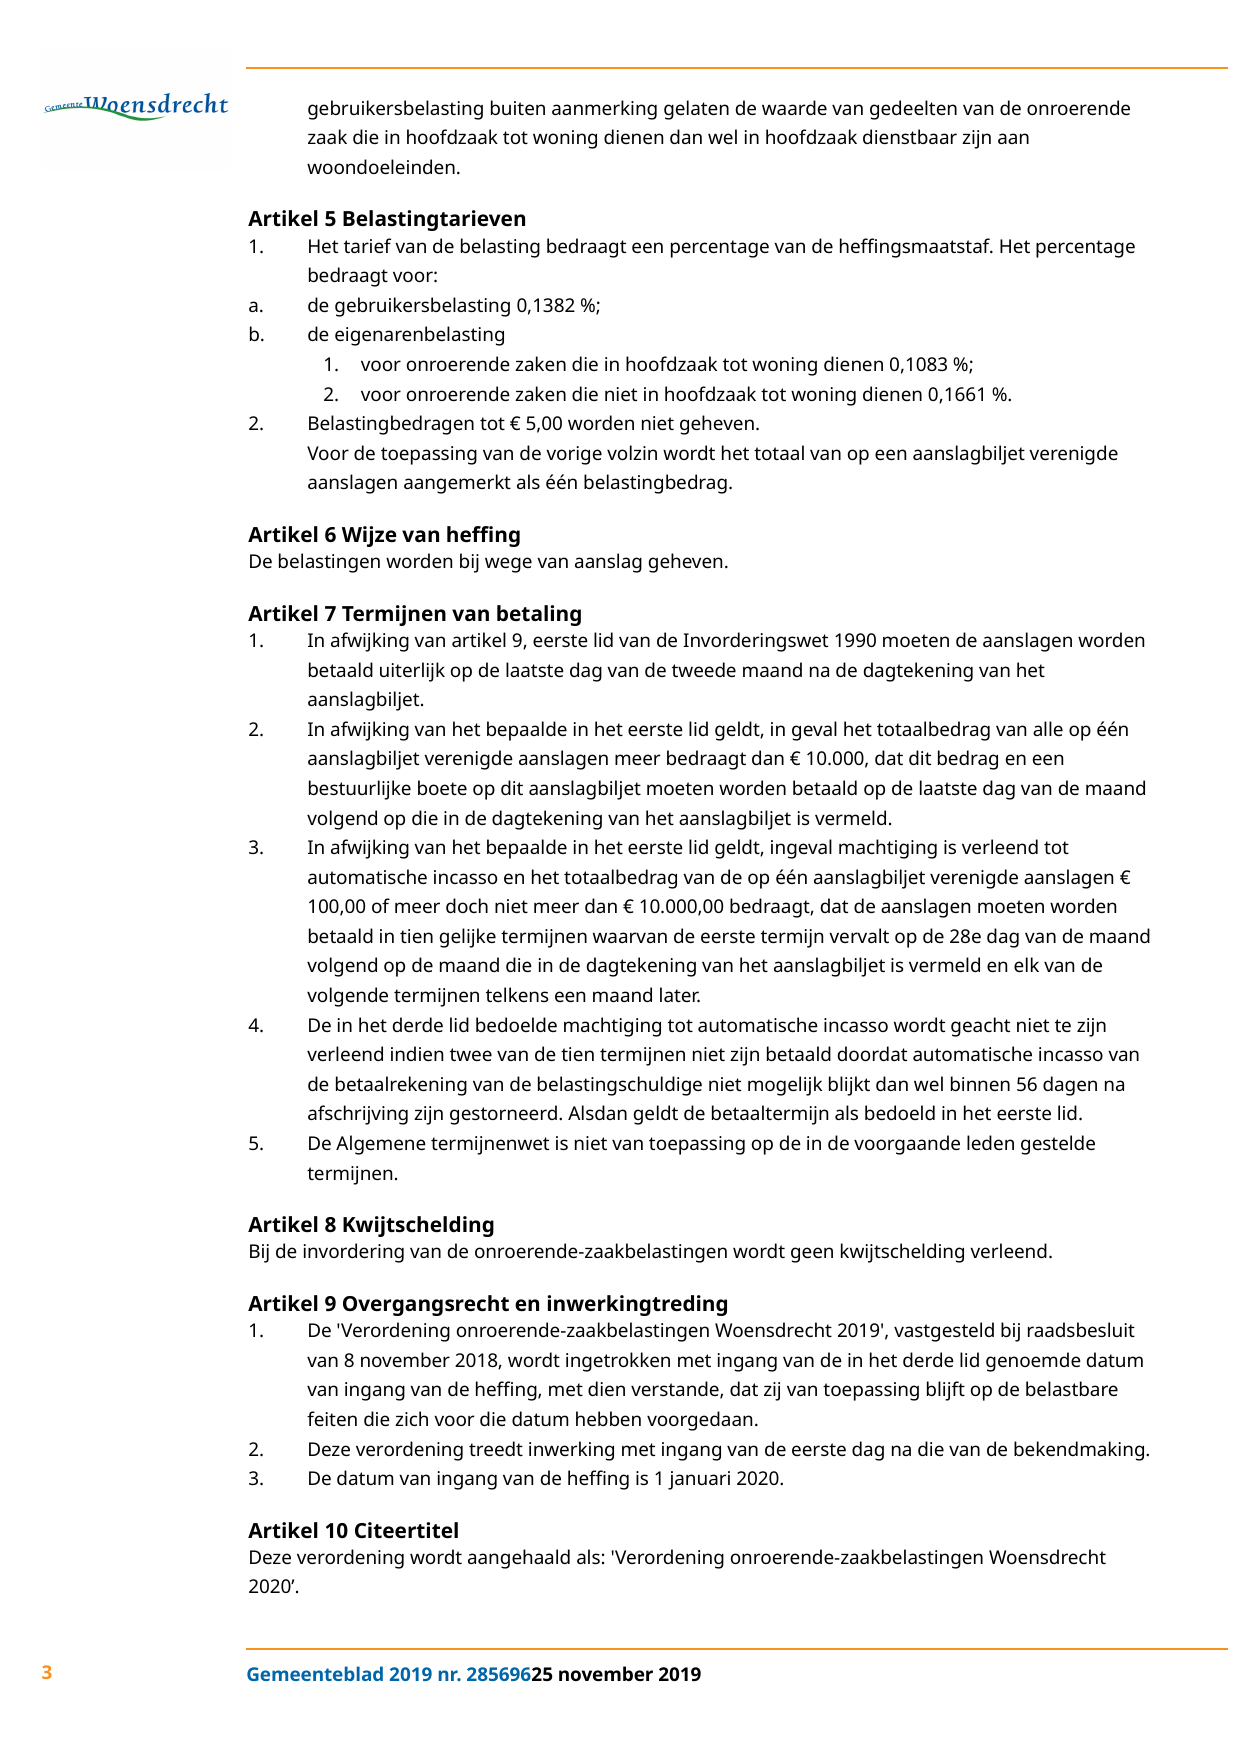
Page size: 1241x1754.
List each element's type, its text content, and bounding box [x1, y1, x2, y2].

text Artikel 10 Citeertitel [248, 1516, 1152, 1544]
text De belastingen worden bij wege van aanslag geheven. [248, 548, 1152, 574]
list voor onroerende zaken die niet in hoofdzaak tot woning dienen 0,1661 %. [323, 381, 1152, 406]
list de eigenarenbelasting [248, 322, 1152, 347]
list De Algemene termijnenwet is niet van toepassing op de in de voorgaande leden gestelde termijnen. [248, 1130, 1152, 1185]
text Artikel 5 Belastingtarieven [248, 204, 1152, 233]
text Deze verordening wordt aangehaald als: 'Verordening onroerende-zaakbelastingen Woensdrecht 2020’. [248, 1544, 1152, 1599]
text Artikel 9 Overgangsrecht en inwerkingtreding [248, 1289, 1152, 1317]
list Voor de toepassing van de vorige volzin wordt het totaal van op een aanslagbiljet verenigde aanslagen aangemerkt als één belastingbedrag. [248, 440, 1152, 495]
list In afwijking van het bepaalde in het eerste lid geldt, ingeval machtiging is verleend tot automatische incasso en het totaalbedrag van de op één aanslagbiljet verenigde aanslagen € 100,00 of meer doch niet meer dan € 10.000,00 bedraagt, dat de aanslagen moeten worden betaald in tien gelijke termijnen waarvan de eerste termijn vervalt op de 28e dag van de maand volgend op de maand die in de dagtekening van het aanslagbiljet is vermeld en elk van de volgende termijnen telkens een maand later. [248, 834, 1152, 1008]
list Belastingbedragen tot € 5,00 worden niet geheven. [248, 410, 1152, 436]
list De 'Verordening onroerende-zaakbelastingen Woensdrecht 2019', vastgesteld bij raadsbesluit van 8 november 2018, wordt ingetrokken met ingang van de in het derde lid genoemde datum van ingang van de heffing, met dien verstande, dat zij van toepassing blijft op de belastbare feiten die zich voor die datum hebben voorgedaan. [248, 1317, 1152, 1432]
list voor onroerende zaken die in hoofdzaak tot woning dienen 0,1083 %; [323, 351, 1152, 377]
list gebruikersbelasting buiten aanmerking gelaten de waarde van gedeelten van de onroerende zaak die in hoofdzaak tot woning dienen dan wel in hoofdzaak dienstbaar zijn aan woondoeleinden. [248, 95, 1152, 180]
list De datum van ingang van de heffing is 1 januari 2020. [248, 1465, 1152, 1491]
list In afwijking van artikel 9, eerste lid van de Invorderingswet 1990 moeten de aanslagen worden betaald uiterlijk op de laatste dag van de tweede maand na de dagtekening van het aanslagbiljet. [248, 627, 1152, 712]
list Deze verordening treedt inwerking met ingang van de eerste dag na die van de bekendmaking. [248, 1436, 1152, 1461]
text Artikel 7 Termijnen van betaling [248, 599, 1152, 627]
list De in het derde lid bedoelde machtiging tot automatische incasso wordt geacht niet te zijn verleend indien twee van de tien termijnen niet zijn betaald doordat automatische incasso van de betaalrekening van de belastingschuldige niet mogelijk blijkt dan wel binnen 56 dagen na afschrijving zijn gestorneerd. Alsdan geldt de betaaltermijn als bedoeld in het eerste lid. [248, 1012, 1152, 1126]
text Artikel 8 Kwijtschelding [248, 1210, 1152, 1238]
list de gebruikersbelasting 0,1382 %; [248, 292, 1152, 318]
text Artikel 6 Wijze van heffing [248, 520, 1152, 548]
picture [41, 47, 231, 172]
text Bij de invordering van de onroerende-zaakbelastingen wordt geen kwijtschelding verleend. [248, 1238, 1152, 1264]
list In afwijking van het bepaalde in het eerste lid geldt, in geval het totaalbedrag van alle op één aanslagbiljet verenigde aanslagen meer bedraagt dan € 10.000, dat dit bedrag en een bestuurlijke boete op dit aanslagbiljet moeten worden betaald op de laatste dag van de maand volgend op die in de dagtekening van het aanslagbiljet is vermeld. [248, 716, 1152, 830]
list Het tarief van de belasting bedraagt een percentage van de heffingsmaatstaf. Het percentage bedraagt voor: [248, 233, 1152, 288]
